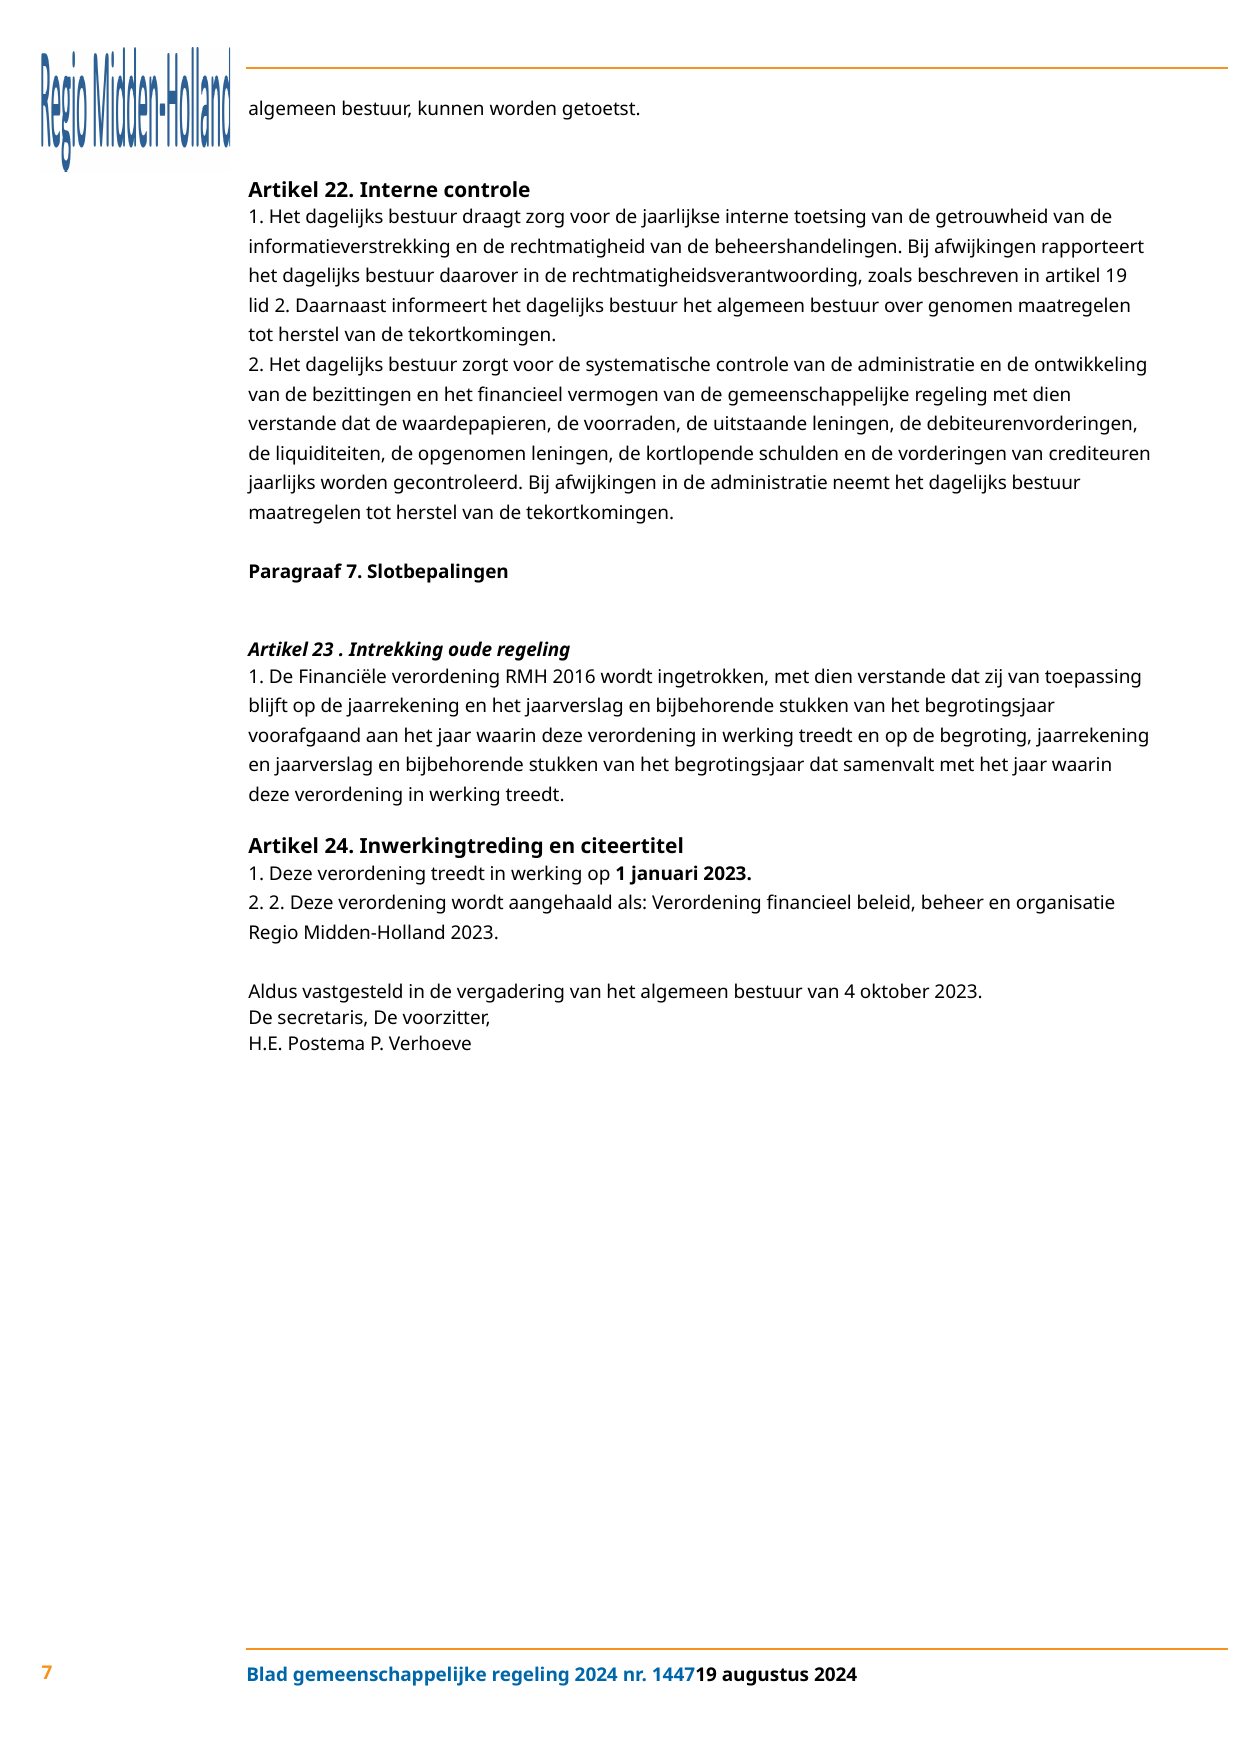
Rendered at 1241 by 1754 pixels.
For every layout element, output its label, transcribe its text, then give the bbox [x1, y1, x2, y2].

text 1. Het dagelijks bestuur draagt zorg voor de jaarlijkse interne toetsing van de getrouwheid van de informatieverstrekking en de rechtmatigheid van de beheershandelingen. Bij afwijkingen rapporteert het dagelijks bestuur daarover in de rechtmatigheidsverantwoording, zoals beschreven in artikel 19 lid 2. Daarnaast informeert het dagelijks bestuur het algemeen bestuur over genomen maatregelen tot herstel van de tekortkomingen. [248, 203, 1152, 347]
text Artikel 23 . Intrekking oude regeling [248, 634, 1152, 663]
text algemeen bestuur, kunnen worden getoetst. [248, 95, 1152, 121]
text Artikel 24. Inwerkingtreding en citeertitel [248, 832, 1152, 860]
text 2. Het dagelijks bestuur zorgt voor de systematische controle van de administratie en de ontwikkeling van de bezittingen en het financieel vermogen van de gemeenschappelijke regeling met dien verstande dat de waardepapieren, de voorraden, de uitstaande leningen, de debiteurenvorderingen, de liquiditeiten, de opgenomen leningen, de kortlopende schulden en de vorderingen van crediteuren jaarlijks worden gecontroleerd. Bij afwijkingen in de administratie neemt het dagelijks bestuur maatregelen tot herstel van de tekortkomingen. [248, 351, 1152, 525]
text De secretaris, De voorzitter, [248, 1004, 1152, 1030]
text 1. Deze verordening treedt in werking op 1 januari 2023. [248, 860, 1152, 886]
text H.E. Postema P. Verhoeve [248, 1030, 1152, 1056]
text Paragraaf 7. Slotbepalingen [248, 558, 1152, 584]
text Aldus vastgesteld in de vergadering van het algemeen bestuur van 4 oktober 2023. [248, 978, 1152, 1004]
text 2. 2. Deze verordening wordt aangehaald als: Verordening financieel beleid, beheer en organisatie Regio Midden-Holland 2023. [248, 889, 1152, 945]
text 1. De Financiële verordening RMH 2016 wordt ingetrokken, met dien verstande dat zij van toepassing blijft op de jaarrekening en het jaarverslag en bijbehorende stukken van het begrotingsjaar voorafgaand aan het jaar waarin deze verordening in werking treedt en op de begroting, jaarrekening en jaarverslag en bijbehorende stukken van het begrotingsjaar dat samenvalt met het jaar waarin deze verordening in werking treedt. [248, 663, 1152, 807]
picture [41, 47, 231, 172]
text Artikel 22. Interne controle [248, 175, 1152, 203]
